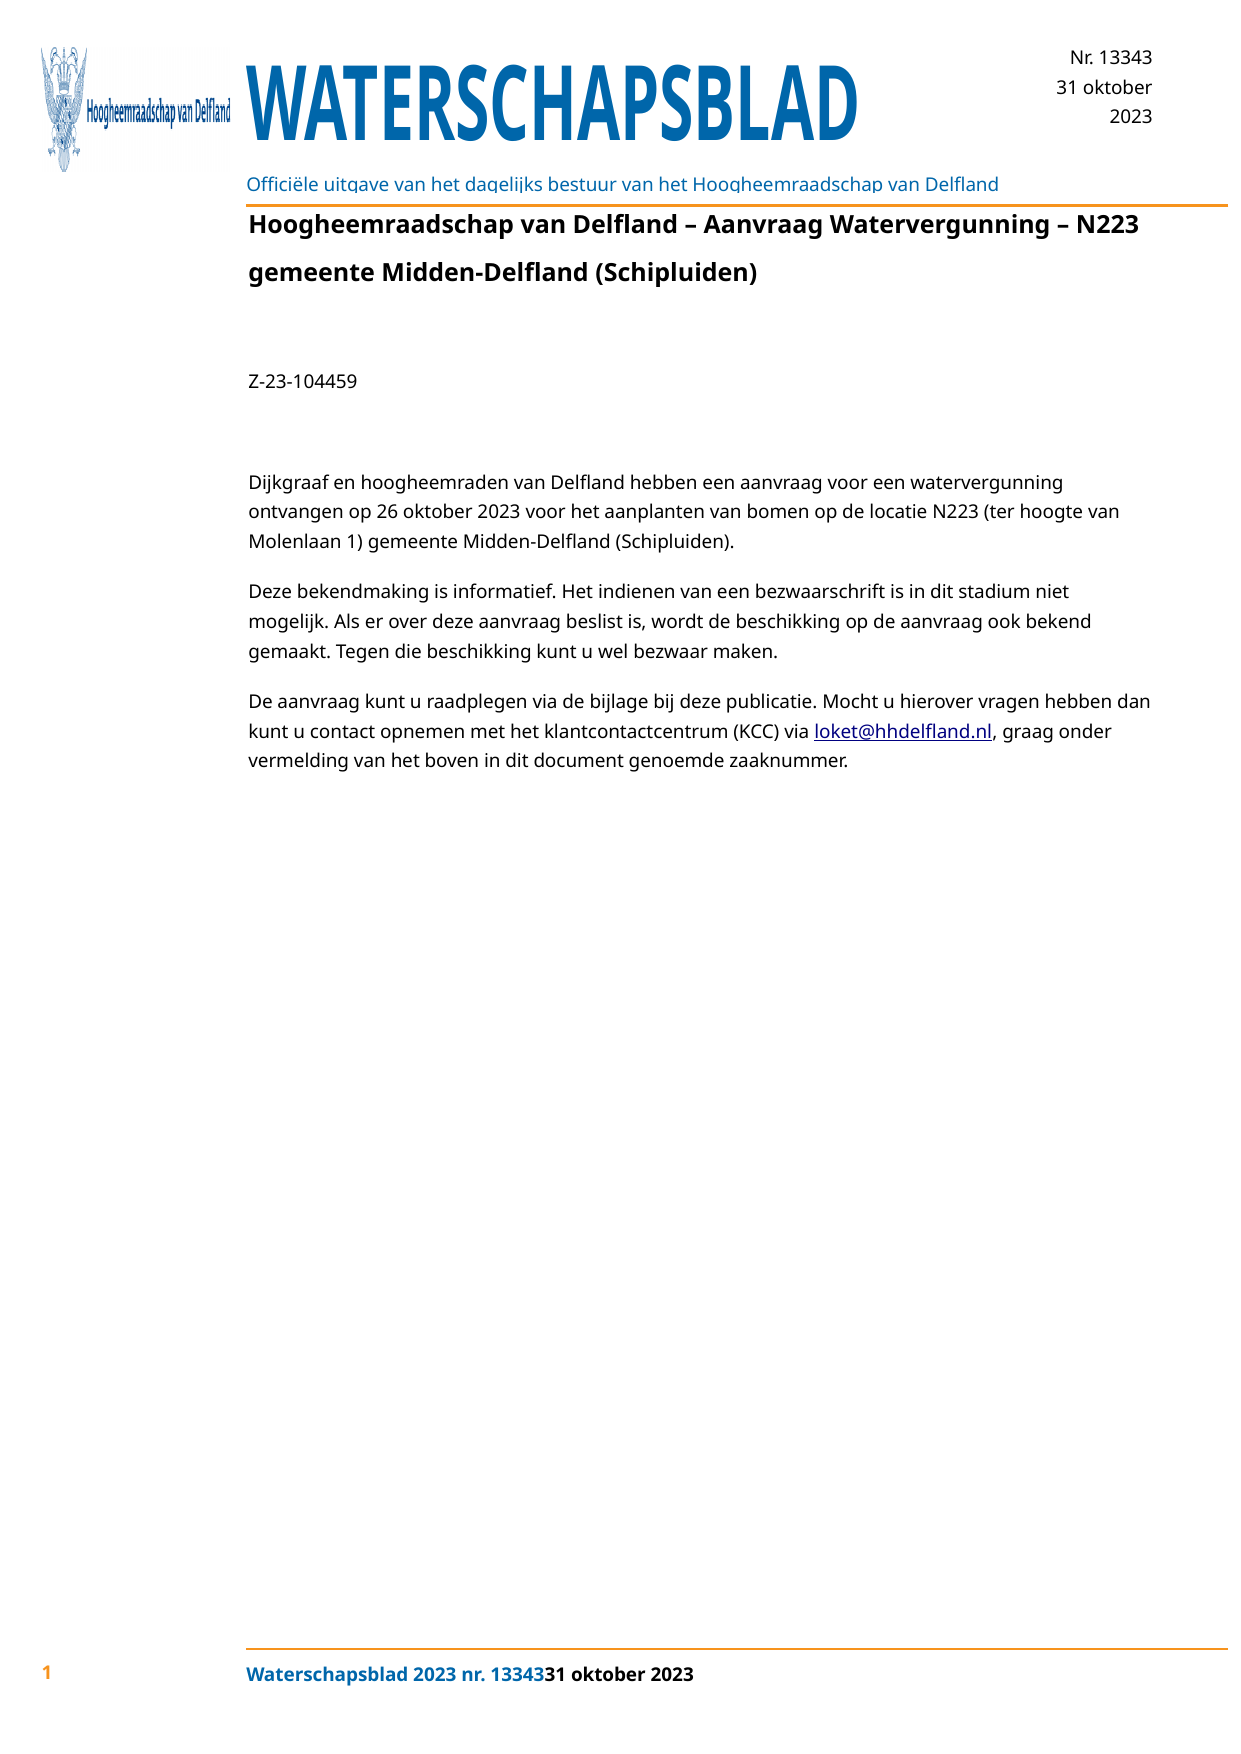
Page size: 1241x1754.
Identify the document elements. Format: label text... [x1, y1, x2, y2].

text Z-23-104459 [248, 368, 1152, 394]
text Hoogheemraadschap van Delfland – Aanvraag Watervergunning – N223 gemeente Midden-Delfland (Schipluiden) [248, 207, 1152, 288]
text De aanvraag kunt u raadplegen via de bijlage bij deze publicatie. Mocht u hierover vragen hebben dan kunt u contact opnemen met het klantcontactcentrum (KCC) via loket@hhdelfland.nl, graag onder vermelding van het boven in dit document genoemde zaaknummer. [248, 688, 1152, 773]
picture [41, 47, 231, 172]
text Deze bekendmaking is informatief. Het indienen van een bezwaarschrift is in dit stadium niet mogelijk. Als er over deze aanvraag beslist is, wordt de beschikking op de aanvraag ook bekend gemaakt. Tegen die beschikking kunt u wel bezwaar maken. [248, 579, 1152, 664]
text Dijkgraaf en hoogheemraden van Delfland hebben een aanvraag voor een watervergunning ontvangen op 26 oktober 2023 voor het aanplanten van bomen op de locatie N223 (ter hoogte van Molenlaan 1) gemeente Midden-Delfland (Schipluiden). [248, 469, 1152, 554]
